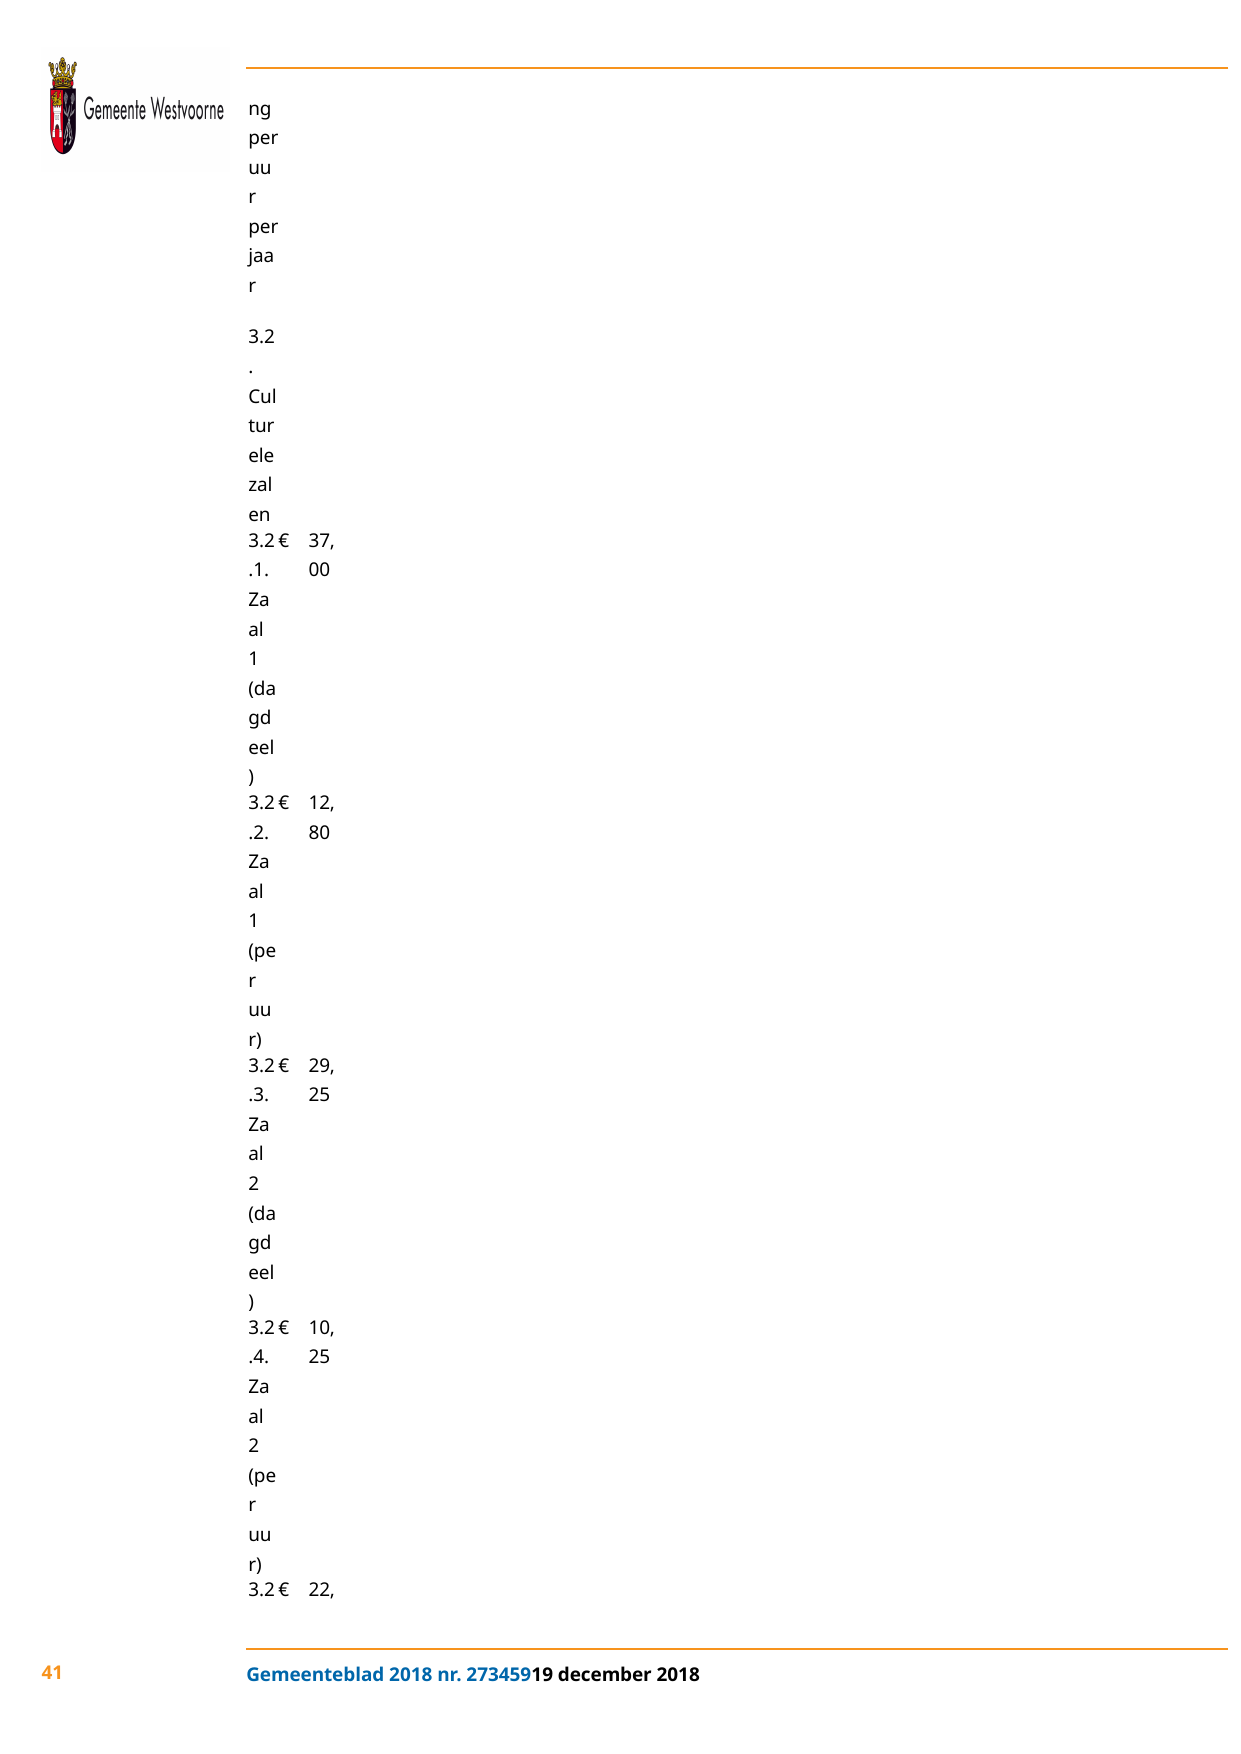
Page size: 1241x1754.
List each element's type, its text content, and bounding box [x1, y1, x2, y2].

table_cell [489, 1052, 519, 1314]
table_cell [429, 789, 459, 1052]
table_cell [399, 324, 429, 527]
table_cell [429, 1577, 459, 1602]
table_cell [399, 298, 429, 324]
table_cell [519, 1052, 549, 1314]
table_cell [369, 1052, 398, 1314]
table_cell [399, 1052, 429, 1314]
table_cell [459, 1314, 489, 1577]
table_cell [278, 95, 308, 298]
table_cell [338, 789, 368, 1052]
table_cell [519, 324, 549, 527]
table_cell 3.2.3. Zaal 2 (dagdeel) [248, 1052, 278, 1314]
table_cell [399, 1577, 429, 1602]
table_cell [429, 298, 459, 324]
table_cell 3.2.2. Zaal 1 (per uur) [248, 789, 278, 1052]
table_cell 22, [308, 1577, 338, 1602]
table_cell [399, 95, 429, 298]
table_cell [459, 95, 489, 298]
table_cell [519, 1314, 549, 1577]
table_cell [429, 1314, 459, 1577]
table_cell [399, 527, 429, 789]
table_cell [489, 298, 519, 324]
table_cell € [278, 789, 308, 1052]
table_cell 12,80 [308, 789, 338, 1052]
table_cell [248, 298, 278, 324]
table_cell [429, 527, 459, 789]
table_cell 10,25 [308, 1314, 338, 1577]
table_cell [489, 324, 519, 527]
table_cell ng per uur per jaar [248, 95, 278, 298]
table_cell [308, 324, 338, 527]
table_cell [338, 298, 368, 324]
table_cell 37,00 [308, 527, 338, 789]
table_cell [459, 298, 489, 324]
table_cell € [278, 1314, 308, 1577]
table_cell [369, 95, 398, 298]
table_cell [429, 324, 459, 527]
table_cell [489, 789, 519, 1052]
table_cell [369, 324, 398, 527]
table_cell [338, 95, 368, 298]
table_cell 29,25 [308, 1052, 338, 1314]
table_cell [308, 298, 338, 324]
table_cell [489, 95, 519, 298]
table_cell [338, 1314, 368, 1577]
table_cell [278, 298, 308, 324]
table_cell [459, 1577, 489, 1602]
table_cell [338, 1052, 368, 1314]
table_cell [369, 298, 398, 324]
table_cell [519, 298, 549, 324]
table_cell [489, 1314, 519, 1577]
table_cell [489, 1577, 519, 1602]
table_cell 3.2.1. Zaal 1 (dagdeel) [248, 527, 278, 789]
table_cell [369, 789, 398, 1052]
table_cell € [278, 527, 308, 789]
table_cell € [278, 1577, 308, 1602]
table_cell [429, 1052, 459, 1314]
table_cell [338, 527, 368, 789]
table_cell [429, 95, 459, 298]
table_cell [399, 789, 429, 1052]
table_cell € [278, 1052, 308, 1314]
table_cell [459, 789, 489, 1052]
table_cell [489, 527, 519, 789]
table_cell [519, 95, 549, 298]
table_cell [278, 324, 308, 527]
table_cell [369, 1577, 398, 1602]
table_cell [369, 527, 398, 789]
table_cell 3.2 [248, 1577, 278, 1602]
table_cell [308, 95, 338, 298]
table_cell [338, 1577, 368, 1602]
table_cell [459, 324, 489, 527]
table_cell 3.2. Culturele zalen [248, 324, 278, 527]
table_cell [369, 1314, 398, 1577]
table_cell [459, 1052, 489, 1314]
picture [41, 47, 231, 172]
table_cell [519, 527, 549, 789]
table_cell [519, 1577, 549, 1602]
table_cell [459, 527, 489, 789]
table_cell [399, 1314, 429, 1577]
table_cell [519, 789, 549, 1052]
table_cell 3.2.4. Zaal 2 (per uur) [248, 1314, 278, 1577]
table_cell [338, 324, 368, 527]
